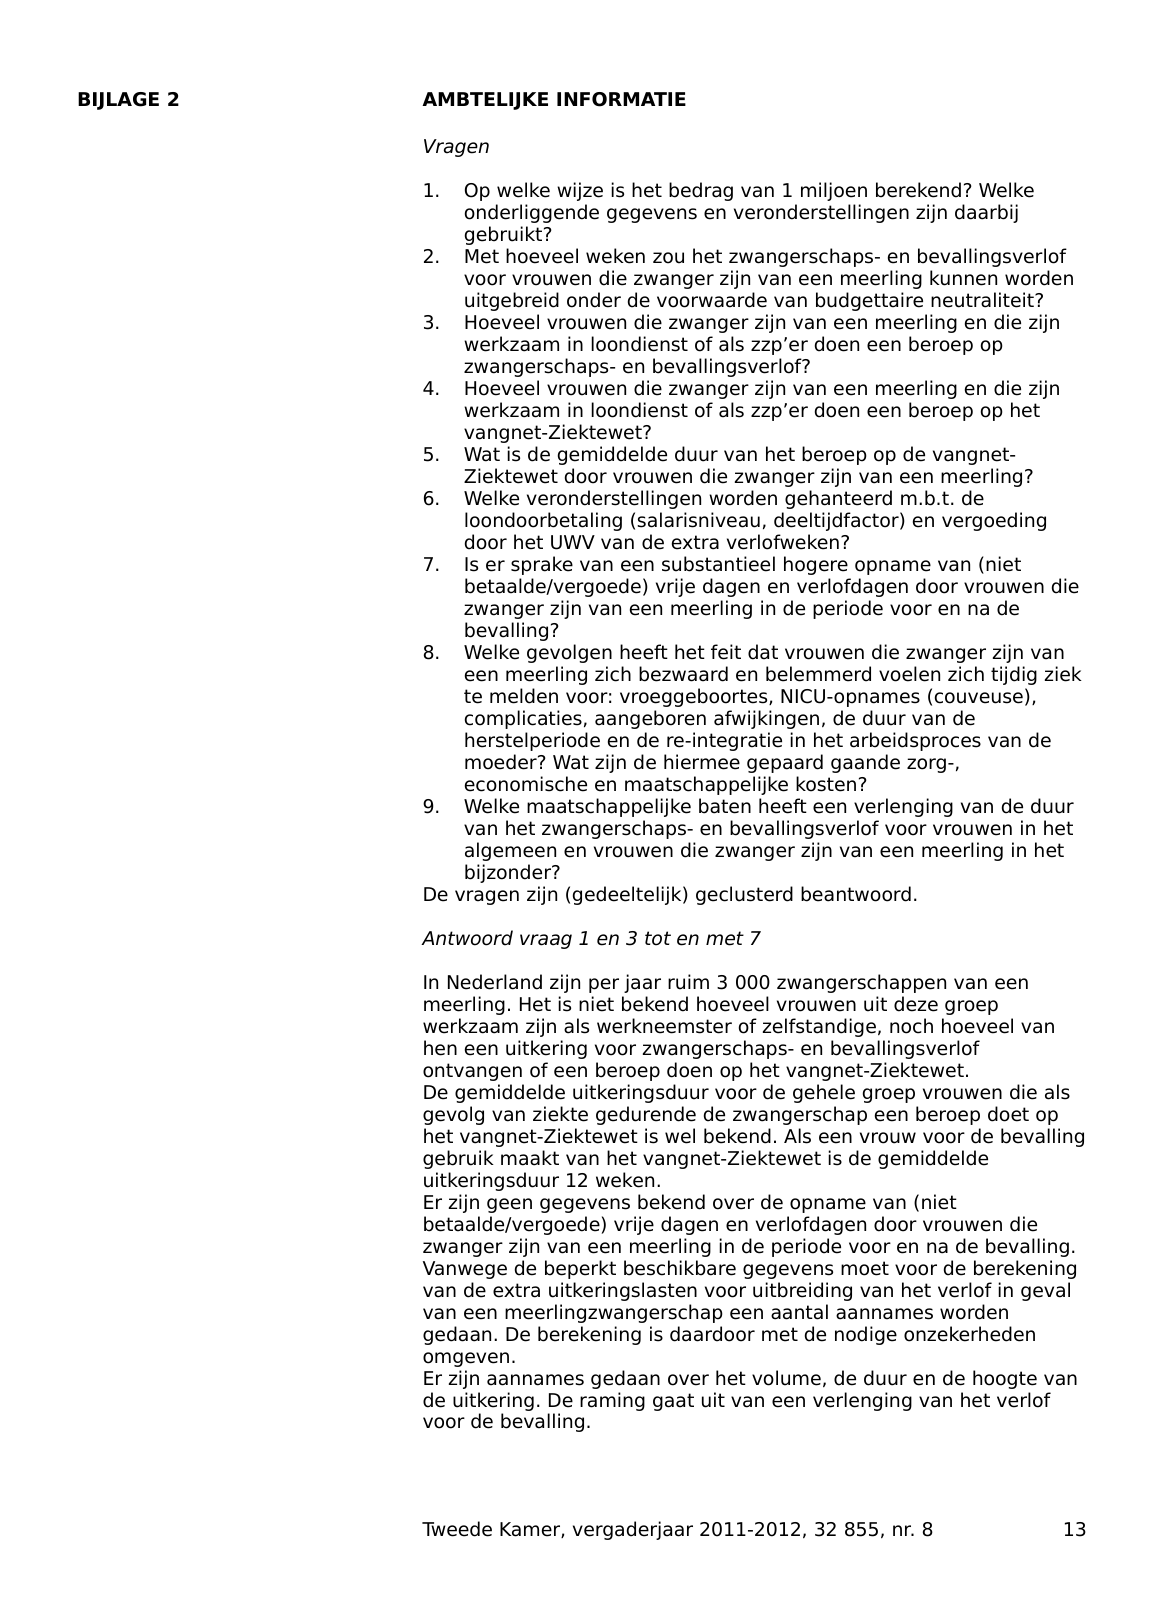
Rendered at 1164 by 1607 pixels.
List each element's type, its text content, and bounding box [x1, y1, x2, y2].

text 7. Is er sprake van een substantieel hogere opname van (niet betaalde/vergoede) vrije dagen en verlofdagen door vrouwen die zwanger zijn van een meerling in de periode voor en na de bevalling? [422, 554, 1087, 642]
text 6. Welke veronderstellingen worden gehanteerd m.b.t. de loondoorbetaling (salarisniveau, deeltijdfactor) en vergoeding door het UWV van de extra verlofweken? [422, 488, 1087, 554]
text De vragen zijn (gedeeltelijk) geclusterd beantwoord. [422, 883, 1087, 906]
text 8. Welke gevolgen heeft het feit dat vrouwen die zwanger zijn van een meerling zich bezwaard en belemmerd voelen zich tijdig ziek te melden voor: vroeggeboortes, NICU-opnames (couveuse), complicaties, aangeboren afwijkingen, de duur van de herstelperiode en de re-integratie in het arbeidsproces van de moeder? Wat zijn de hiermee gepaard gaande zorg-, economische en maatschappelijke kosten? [422, 642, 1087, 796]
text 1. Op welke wijze is het bedrag van 1 miljoen berekend? Welke onderliggende gegevens en veronderstellingen zijn daarbij gebruikt? [422, 180, 1087, 246]
text De gemiddelde uitkeringsduur voor de gehele groep vrouwen die als gevolg van ziekte gedurende de zwangerschap een beroep doet op het vangnet-Ziektewet is wel bekend. Als een vrouw voor de bevalling gebruik maakt van het vangnet-Ziektewet is de gemiddelde uitkeringsduur 12 weken. [422, 1082, 1087, 1192]
text 2. Met hoeveel weken zou het zwangerschaps- en bevallingsverlof voor vrouwen die zwanger zijn van een meerling kunnen worden uitgebreid onder de voorwaarde van budgettaire neutraliteit? [422, 246, 1087, 312]
subtitle Vragen [422, 136, 1087, 158]
text Er zijn geen gegevens bekend over de opname van (niet betaalde/vergoede) vrije dagen en verlofdagen door vrouwen die zwanger zijn van een meerling in de periode voor en na de bevalling. [422, 1192, 1087, 1258]
text 3. Hoeveel vrouwen die zwanger zijn van een meerling en die zijn werkzaam in loondienst of als zzp’er doen een beroep op zwangerschaps- en bevallingsverlof? [422, 312, 1087, 378]
text 5. Wat is de gemiddelde duur van het beroep op de vangnet-Ziektewet door vrouwen die zwanger zijn van een meerling? [422, 444, 1087, 488]
text Vanwege de beperkt beschikbare gegevens moet voor de berekening van de extra uitkeringslasten voor uitbreiding van het verlof in geval van een meerlingzwangerschap een aantal aannames worden gedaan. De berekening is daardoor met de nodige onzekerheden omgeven. [422, 1258, 1087, 1367]
subtitle Antwoord vraag 1 en 3 tot en met 7 [422, 928, 1087, 950]
text 4. Hoeveel vrouwen die zwanger zijn van een meerling en die zijn werkzaam in loondienst of als zzp’er doen een beroep op het vangnet-Ziektewet? [422, 378, 1087, 444]
text Er zijn aannames gedaan over het volume, de duur en de hoogte van de uitkering. De raming gaat uit van een verlenging van het verlof voor de bevalling. [422, 1367, 1087, 1433]
subtitle BIJLAGE 2 AMBTELIJKE INFORMATIE [77, 89, 1087, 111]
text 9. Welke maatschappelijke baten heeft een verlenging van de duur van het zwangerschaps- en bevallingsverlof voor vrouwen in het algemeen en vrouwen die zwanger zijn van een meerling in het bijzonder? [422, 796, 1087, 883]
text In Nederland zijn per jaar ruim 3 000 zwangerschappen van een meerling. Het is niet bekend hoeveel vrouwen uit deze groep werkzaam zijn als werkneemster of zelfstandige, noch hoeveel van hen een uitkering voor zwangerschaps- en bevallingsverlof ontvangen of een beroep doen op het vangnet-Ziektewet. [422, 972, 1087, 1082]
